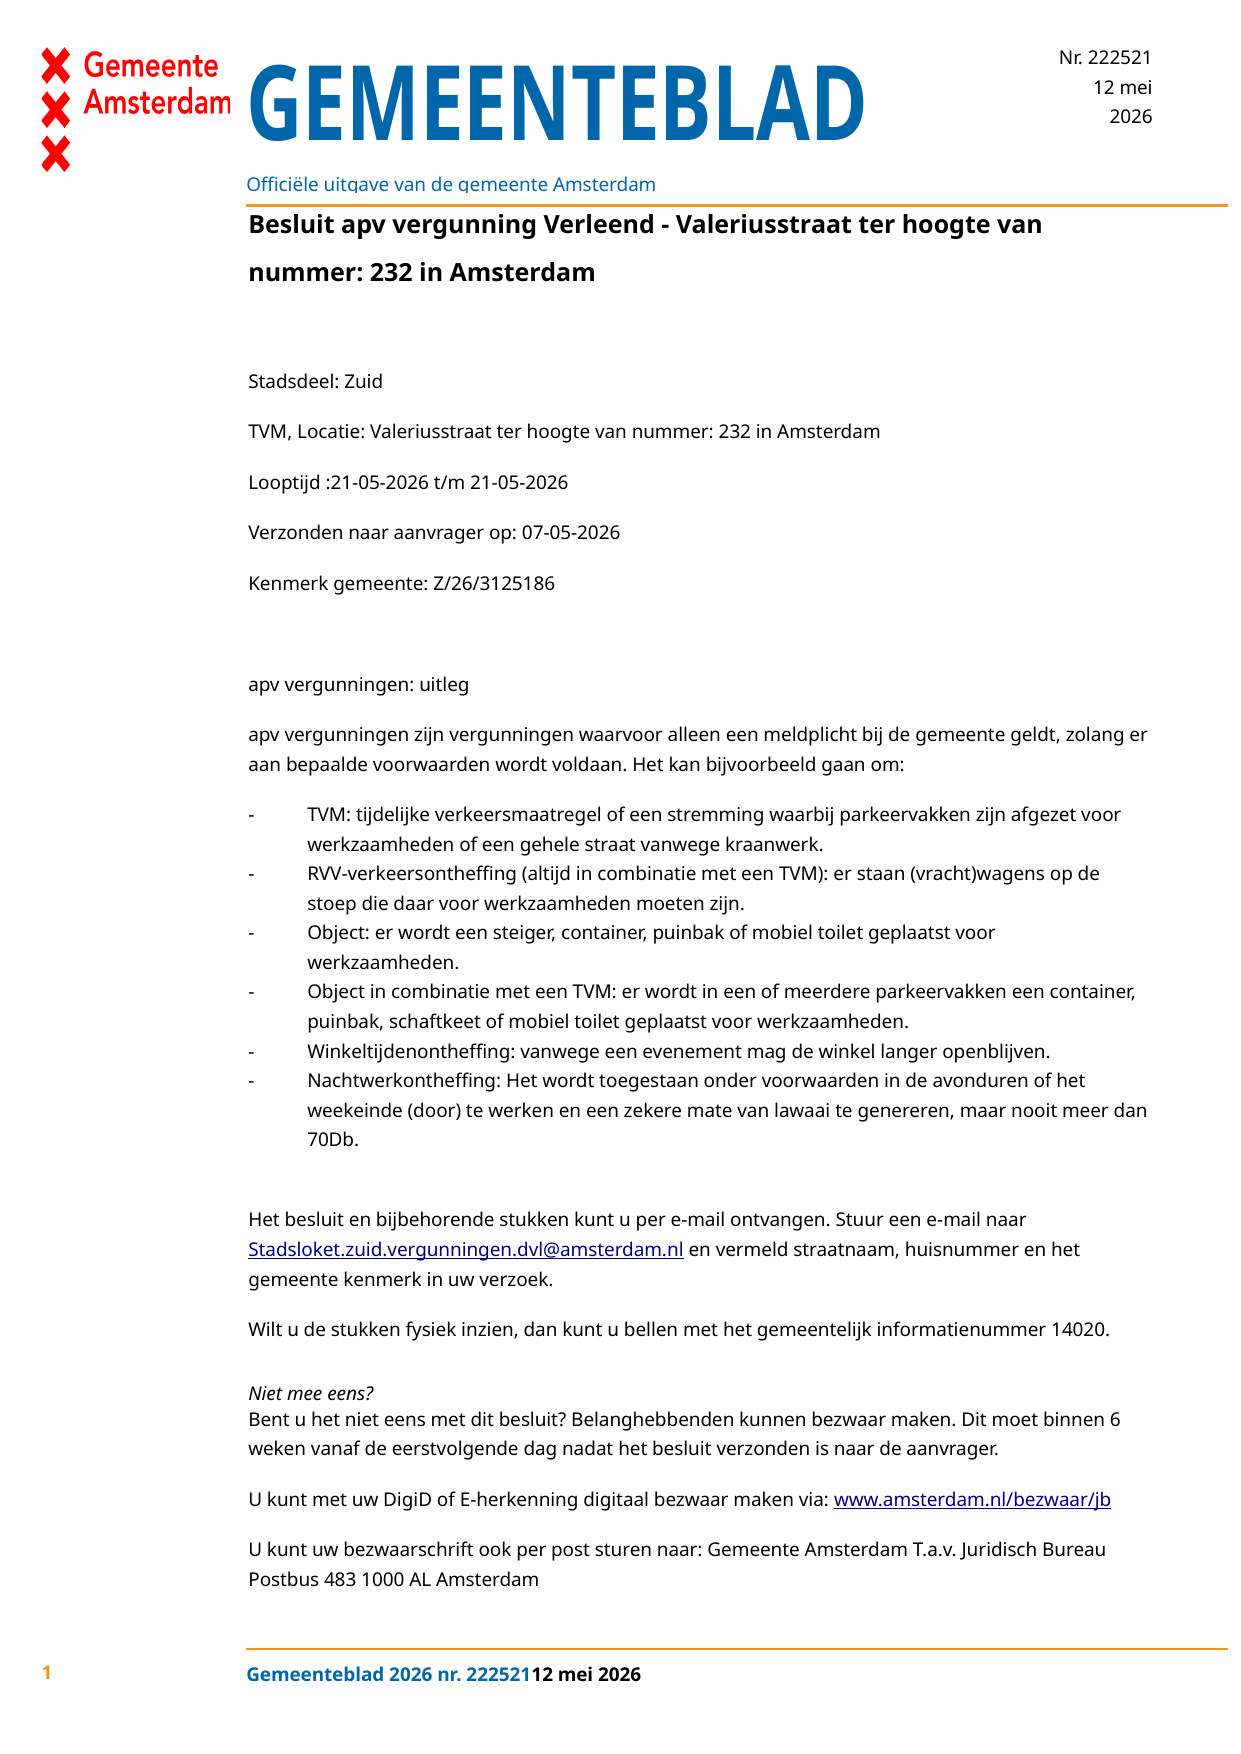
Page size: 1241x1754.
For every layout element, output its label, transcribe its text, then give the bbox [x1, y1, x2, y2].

text Kenmerk gemeente: Z/26/3125186 [248, 570, 1152, 596]
text U kunt met uw DigiD of E-herkenning digitaal bezwaar maken via: www.amsterdam.nl/bezwaar/jb [248, 1486, 1152, 1512]
picture [41, 47, 231, 172]
text Niet mee eens? [248, 1380, 1152, 1406]
list Winkeltijdenontheffing: vanwege een evenement mag de winkel langer openblijven. [248, 1038, 1152, 1064]
list Object: er wordt een steiger, container, puinbak of mobiel toilet geplaatst voor werkzaamheden. [248, 919, 1152, 975]
text Wilt u de stukken fysiek inzien, dan kunt u bellen met het gemeentelijk informatienummer 14020. [248, 1316, 1152, 1342]
text TVM, Locatie: Valeriusstraat ter hoogte van nummer: 232 in Amsterdam [248, 419, 1152, 444]
text Stadsdeel: Zuid [248, 368, 1152, 394]
text Looptijd :21-05-2026 t/m 21-05-2026 [248, 469, 1152, 495]
text apv vergunningen zijn vergunningen waarvoor alleen een meldplicht bij de gemeente geldt, zolang er aan bepaalde voorwaarden wordt voldaan. Het kan bijvoorbeeld gaan om: [248, 721, 1152, 777]
text Het besluit en bijbehorende stukken kunt u per e-mail ontvangen. Stuur een e-mail naar Stadsloket.zuid.vergunningen.dvl@amsterdam.nl en vermeld straatnaam, huisnummer en het gemeente kenmerk in uw verzoek. [248, 1207, 1152, 1292]
list Nachtwerkontheffing: Het wordt toegestaan onder voorwaarden in de avonduren of het weekeinde (door) te werken en een zekere mate van lawaai te genereren, maar nooit meer dan 70Db. [248, 1067, 1152, 1152]
text apv vergunningen: uitleg [248, 671, 1152, 697]
list RVV-verkeersontheffing (altijd in combinatie met een TVM): er staan (vracht)wagens op de stoep die daar voor werkzaamheden moeten zijn. [248, 860, 1152, 916]
text U kunt uw bezwaarschrift ook per post sturen naar: Gemeente Amsterdam T.a.v. Juridisch Bureau Postbus 483 1000 AL Amsterdam [248, 1536, 1152, 1592]
text Besluit apv vergunning Verleend - Valeriusstraat ter hoogte van nummer: 232 in Amsterdam [248, 207, 1152, 288]
text Verzonden naar aanvrager op: 07-05-2026 [248, 519, 1152, 545]
text Bent u het niet eens met dit besluit? Belanghebbenden kunnen bezwaar maken. Dit moet binnen 6 weken vanaf de eerstvolgende dag nadat het besluit verzonden is naar de aanvrager. [248, 1406, 1152, 1461]
list TVM: tijdelijke verkeersmaatregel of een stremming waarbij parkeervakken zijn afgezet voor werkzaamheden of een gehele straat vanwege kraanwerk. [248, 801, 1152, 857]
list Object in combinatie met een TVM: er wordt in een of meerdere parkeervakken een container, puinbak, schaftkeet of mobiel toilet geplaatst voor werkzaamheden. [248, 979, 1152, 1034]
